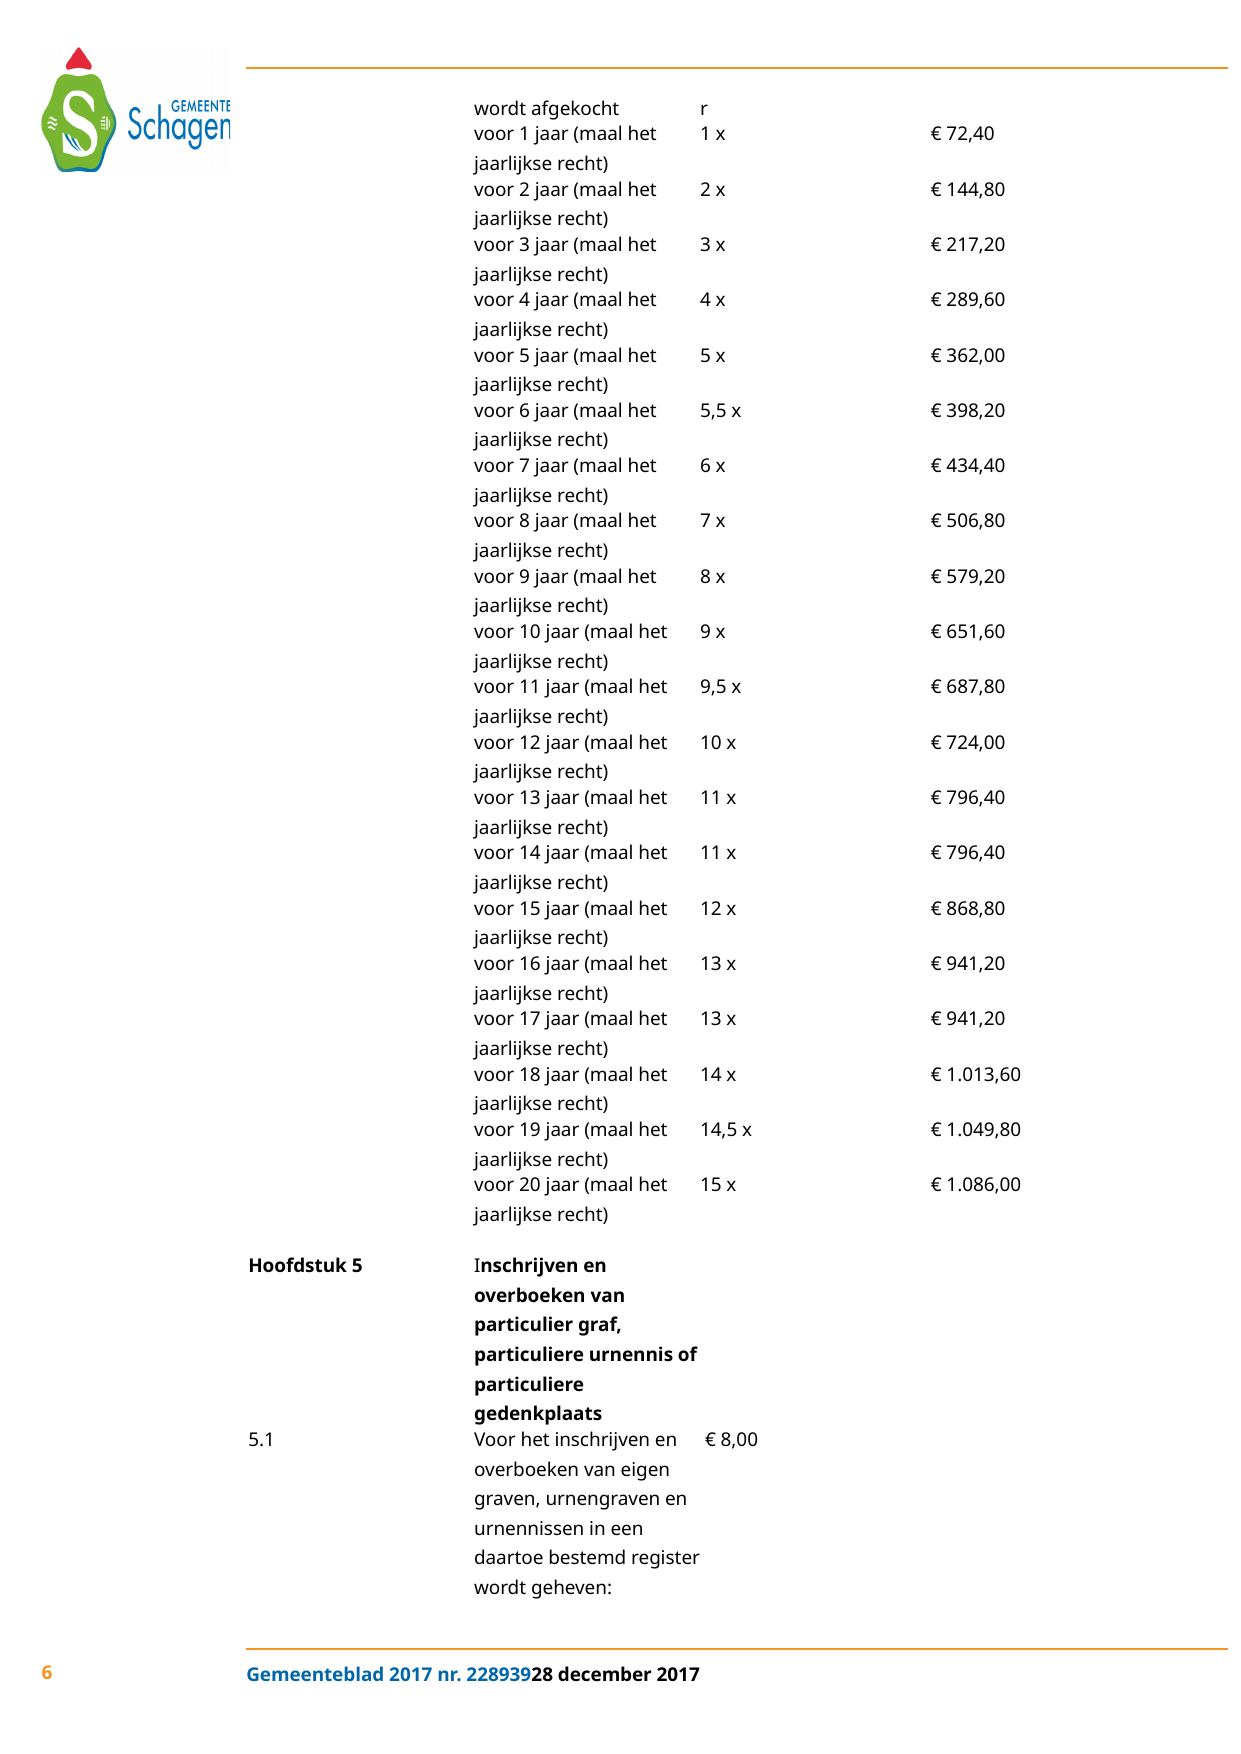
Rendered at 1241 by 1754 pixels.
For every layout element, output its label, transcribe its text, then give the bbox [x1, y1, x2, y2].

table_cell [248, 231, 474, 286]
table_cell € 1.086,00 [926, 1171, 1152, 1227]
table_cell € 579,20 [926, 563, 1152, 618]
table_cell voor 16 jaar (maal het jaarlijkse recht) [474, 950, 700, 1006]
table_cell wordt afgekocht [474, 95, 700, 121]
table_cell [248, 286, 474, 342]
table_cell [248, 840, 474, 895]
table_cell € 1.013,60 [926, 1061, 1152, 1116]
table_cell 10 x [700, 729, 926, 784]
table_cell 8 x [700, 563, 926, 618]
table_cell € 8,00 [700, 1426, 926, 1600]
table_cell voor 14 jaar (maal het jaarlijkse recht) [474, 840, 700, 895]
table_cell [248, 342, 474, 397]
table_cell 7 x [700, 508, 926, 563]
table_cell [248, 95, 474, 121]
table_cell [248, 121, 474, 176]
table_cell voor 2 jaar (maal het jaarlijkse recht) [474, 176, 700, 231]
table_cell € 506,80 [926, 508, 1152, 563]
picture [41, 47, 231, 172]
table_cell [248, 895, 474, 950]
table_cell € 434,40 [926, 453, 1152, 508]
table_cell [926, 95, 1152, 121]
table_cell 12 x [700, 895, 926, 950]
table_cell [248, 950, 474, 1006]
table_cell € 144,80 [926, 176, 1152, 231]
table_cell voor 13 jaar (maal het jaarlijkse recht) [474, 784, 700, 839]
table_cell [248, 508, 474, 563]
table_cell [248, 729, 474, 784]
table_cell € 651,60 [926, 618, 1152, 674]
table_cell 4 x [700, 286, 926, 342]
table_cell 6 x [700, 453, 926, 508]
table_cell voor 10 jaar (maal het jaarlijkse recht) [474, 618, 700, 674]
table_cell 5,5 x [700, 397, 926, 452]
table_cell 5.1 [248, 1426, 474, 1600]
table_cell 14 x [700, 1061, 926, 1116]
table_cell voor 8 jaar (maal het jaarlijkse recht) [474, 508, 700, 563]
table_cell € 724,00 [926, 729, 1152, 784]
table_cell voor 7 jaar (maal het jaarlijkse recht) [474, 453, 700, 508]
table_cell 2 x [700, 176, 926, 231]
table_cell voor 1 jaar (maal het jaarlijkse recht) [474, 121, 700, 176]
table_cell € 941,20 [926, 950, 1152, 1006]
table_cell 11 x [700, 784, 926, 839]
table_cell 1 x [700, 121, 926, 176]
table_cell € 362,00 [926, 342, 1152, 397]
table_cell [248, 1006, 474, 1061]
table_cell voor 11 jaar (maal het jaarlijkse recht) [474, 674, 700, 729]
table_cell [248, 453, 474, 508]
table_cell voor 5 jaar (maal het jaarlijkse recht) [474, 342, 700, 397]
table_cell voor 20 jaar (maal het jaarlijkse recht) [474, 1171, 700, 1227]
table_cell 13 x [700, 1006, 926, 1061]
table_cell [248, 1061, 474, 1116]
table_cell € 796,40 [926, 840, 1152, 895]
table_cell Inschrijven en overboeken van particulier graf, particuliere urnennis of particuliere gedenkplaats [474, 1253, 700, 1426]
table_cell € 687,80 [926, 674, 1152, 729]
table_cell [248, 674, 474, 729]
table_cell voor 18 jaar (maal het jaarlijkse recht) [474, 1061, 700, 1116]
table_cell r [700, 95, 926, 121]
table_cell € 289,60 [926, 286, 1152, 342]
table_cell Voor het inschrijven en overboeken van eigen graven, urnengraven en urnennissen in een daartoe bestemd register wordt geheven: [474, 1426, 700, 1600]
table_cell voor 4 jaar (maal het jaarlijkse recht) [474, 286, 700, 342]
table_cell [248, 784, 474, 839]
table_cell € 868,80 [926, 895, 1152, 950]
table_cell [474, 1227, 700, 1252]
table_cell 5 x [700, 342, 926, 397]
table_cell [248, 176, 474, 231]
table_cell € 941,20 [926, 1006, 1152, 1061]
table_cell [248, 1227, 474, 1252]
table_cell € 398,20 [926, 397, 1152, 452]
table_cell 13 x [700, 950, 926, 1006]
table_cell voor 12 jaar (maal het jaarlijkse recht) [474, 729, 700, 784]
table_cell € 1.049,80 [926, 1116, 1152, 1171]
table_cell [248, 1171, 474, 1227]
table_cell € 72,40 [926, 121, 1152, 176]
table_cell 15 x [700, 1171, 926, 1227]
table_cell 14,5 x [700, 1116, 926, 1171]
table_cell voor 3 jaar (maal het jaarlijkse recht) [474, 231, 700, 286]
table_cell voor 9 jaar (maal het jaarlijkse recht) [474, 563, 700, 618]
table_cell [248, 618, 474, 674]
table_cell € 796,40 [926, 784, 1152, 839]
table_cell voor 6 jaar (maal het jaarlijkse recht) [474, 397, 700, 452]
table_cell [700, 1253, 926, 1426]
table_cell [248, 1116, 474, 1171]
table_cell € 217,20 [926, 231, 1152, 286]
table_cell [248, 397, 474, 452]
table_cell [248, 563, 474, 618]
table_cell 3 x [700, 231, 926, 286]
table_cell 11 x [700, 840, 926, 895]
table_cell voor 15 jaar (maal het jaarlijkse recht) [474, 895, 700, 950]
table_cell 9 x [700, 618, 926, 674]
table_cell [700, 1227, 926, 1252]
table_cell voor 19 jaar (maal het jaarlijkse recht) [474, 1116, 700, 1171]
table_cell voor 17 jaar (maal het jaarlijkse recht) [474, 1006, 700, 1061]
table_cell Hoofdstuk 5 [248, 1253, 474, 1426]
table_cell 9,5 x [700, 674, 926, 729]
